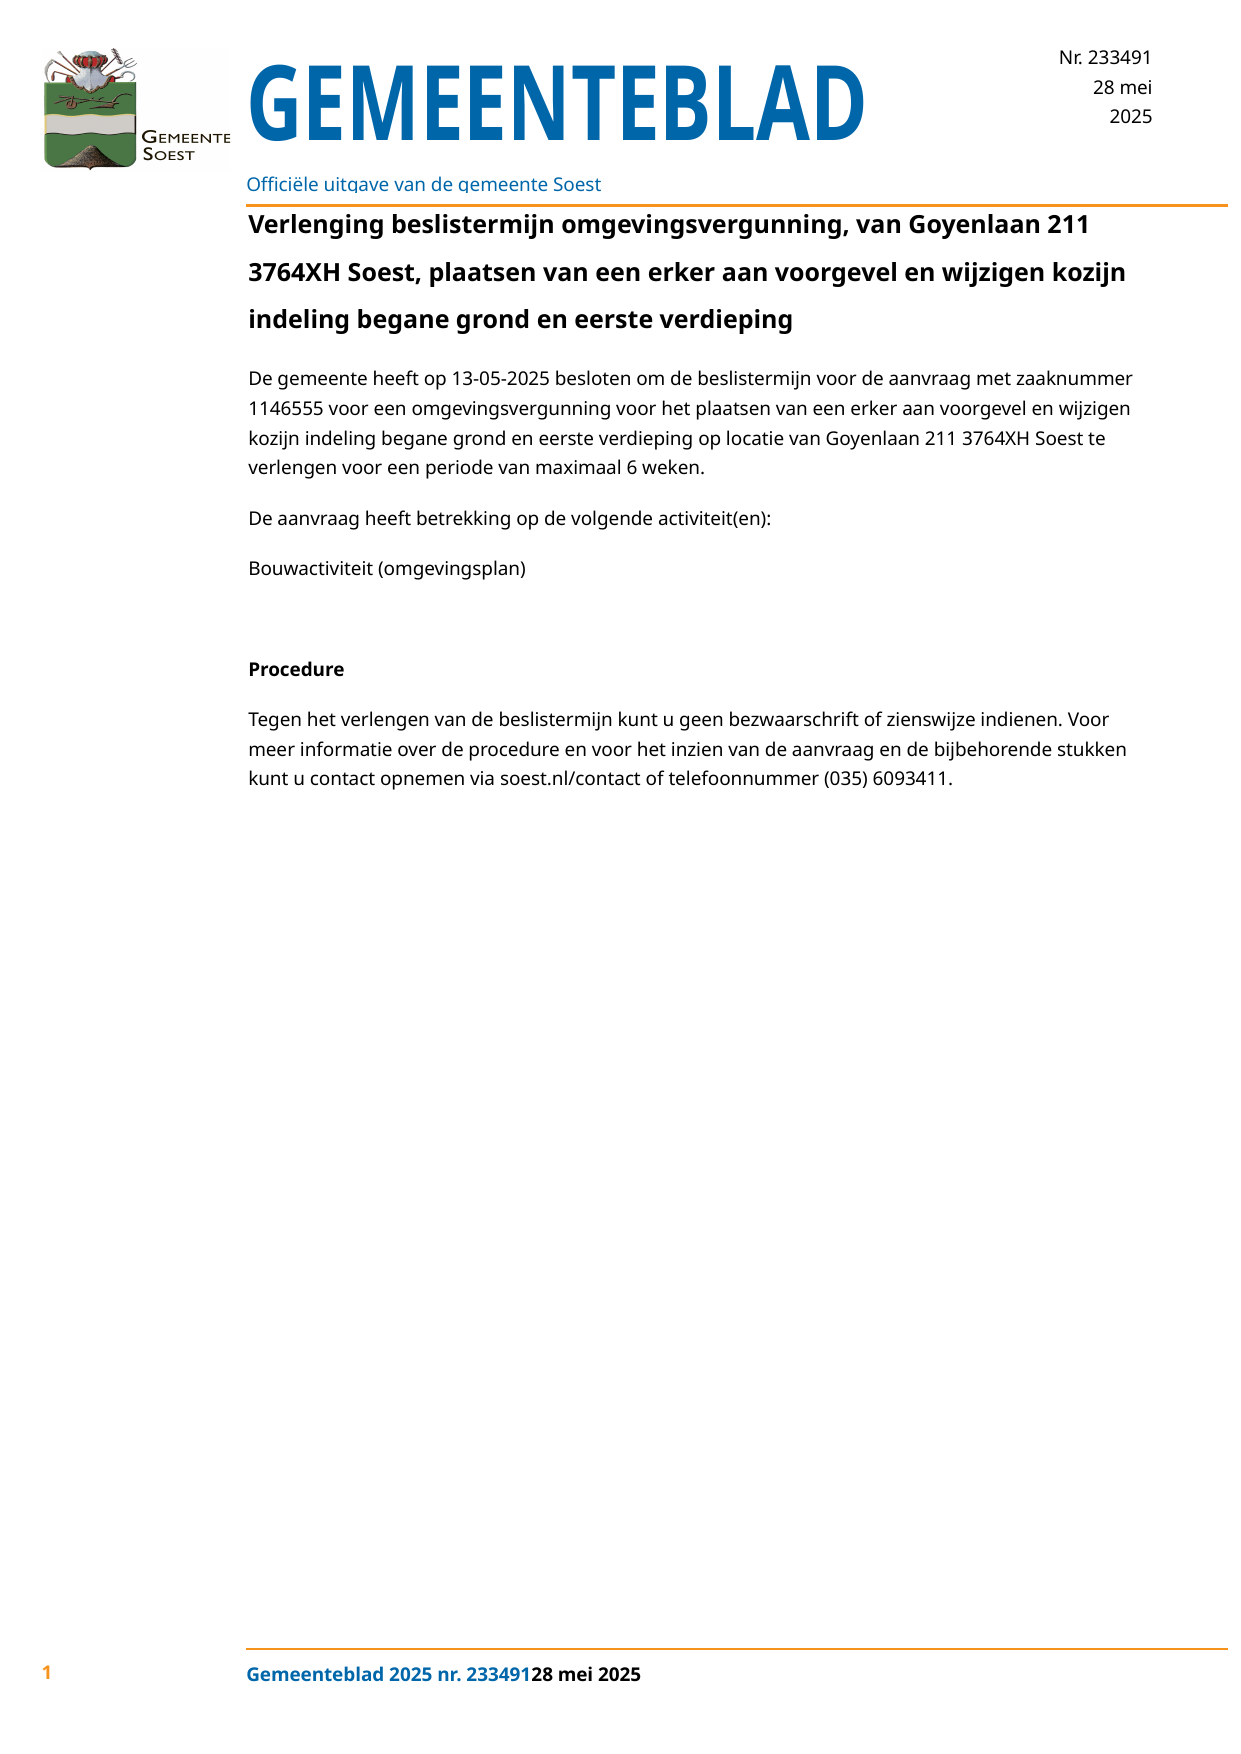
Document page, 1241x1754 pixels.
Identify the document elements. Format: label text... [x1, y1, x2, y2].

text Tegen het verlengen van de beslistermijn kunt u geen bezwaarschrift of zienswijze indienen. Voor meer informatie over de procedure en voor het inzien van de aanvraag en de bijbehorende stukken kunt u contact opnemen via soest.nl/contact of telefoonnummer (035) 6093411. [248, 706, 1152, 791]
text Verlenging beslistermijn omgevingsvergunning, van Goyenlaan 211 3764XH Soest, plaatsen van een erker aan voorgevel en wijzigen kozijn indeling begane grond en eerste verdieping [248, 207, 1152, 336]
text De aanvraag heeft betrekking op de volgende activiteit(en): [248, 505, 1152, 530]
text Procedure [248, 656, 1152, 682]
picture [41, 47, 231, 172]
text De gemeente heeft op 13-05-2025 besloten om de beslistermijn voor de aanvraag met zaaknummer 1146555 voor een omgevingsvergunning voor het plaatsen van een erker aan voorgevel en wijzigen kozijn indeling begane grond en eerste verdieping op locatie van Goyenlaan 211 3764XH Soest te verlengen voor een periode van maximaal 6 weken. [248, 366, 1152, 480]
text Bouwactiviteit (omgevingsplan) [248, 555, 1152, 581]
